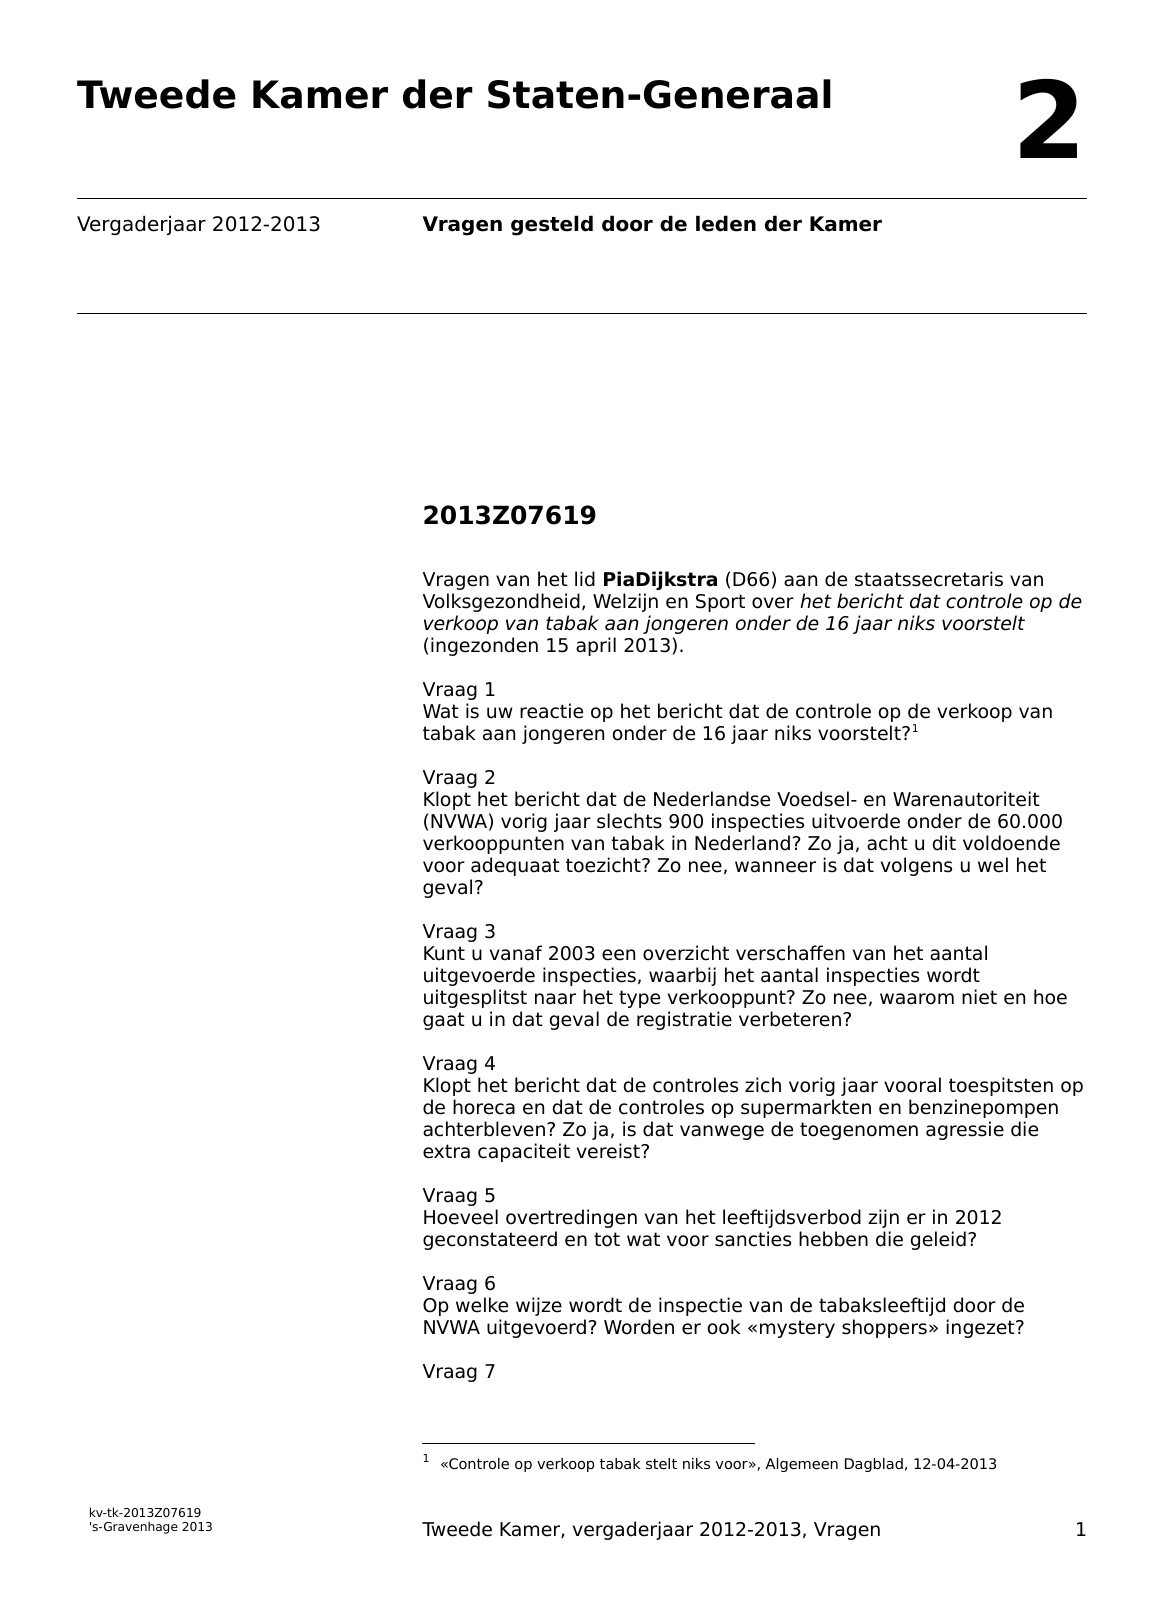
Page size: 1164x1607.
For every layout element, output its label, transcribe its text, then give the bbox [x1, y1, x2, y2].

text Klopt het bericht dat de Nederlandse Voedsel- en Warenautoriteit (NVWA) vorig jaar slechts 900 inspecties uitvoerde onder de 60.000 verkooppunten van tabak in Nederland? Zo ja, acht u dit voldoende voor adequaat toezicht? Zo nee, wanneer is dat volgens u wel het geval? [422, 789, 1087, 899]
text «Controle op verkoop tabak stelt niks voor», Algemeen Dagblad, 12-04-2013 [422, 1452, 1087, 1474]
text Klopt het bericht dat de controles zich vorig jaar vooral toespitsten op de horeca en dat de controles op supermarkten en benzinepompen achterbleven? Zo ja, is dat vanwege de toegenomen agressie die extra capaciteit vereist? [422, 1075, 1087, 1163]
text kv-tk-2013Z07619 [88, 1506, 323, 1520]
text Vraag 6 [422, 1273, 1087, 1295]
text Vraag 5 [422, 1185, 1087, 1207]
text Op welke wijze wordt de inspectie van de tabaksleeftijd door de NVWA uitgevoerd? Worden er ook «mystery shoppers» ingezet? [422, 1295, 1087, 1339]
text 2013Z07619 [422, 501, 1087, 531]
table_header Tweede Kamer der Staten-Generaal [77, 59, 886, 198]
text Vraag 3 [422, 921, 1087, 943]
text Vraag 1 [422, 679, 1087, 701]
table_header 2 [886, 59, 1087, 198]
text Kunt u vanaf 2003 een overzicht verschaffen van het aantal uitgevoerde inspecties, waarbij het aantal inspecties wordt uitgesplitst naar het type verkooppunt? Zo nee, waarom niet en hoe gaat u in dat geval de registratie verbeteren? [422, 943, 1087, 1031]
table_cell Vergaderjaar 2012-2013 [77, 199, 422, 313]
text Vragen van het lid PiaDijkstra (D66) aan de staatssecretaris van Volksgezondheid, Welzijn en Sport over het bericht dat controle op de verkoop van tabak aan jongeren onder de 16 jaar niks voorstelt (ingezonden 15 april 2013). [422, 569, 1087, 657]
text Hoeveel overtredingen van het leeftijdsverbod zijn er in 2012 geconstateerd en tot wat voor sancties hebben die geleid? [422, 1207, 1087, 1251]
text Vraag 2 [422, 767, 1087, 789]
table_cell Vragen gesteld door de leden der Kamer [422, 199, 1087, 313]
text 's-Gravenhage 2013 [88, 1520, 323, 1534]
text Vraag 7 [422, 1361, 1087, 1383]
text Wat is uw reactie op het bericht dat de controle op de verkoop van tabak aan jongeren onder de 16 jaar niks voorstelt? [422, 701, 1087, 745]
text Vraag 4 [422, 1053, 1087, 1075]
